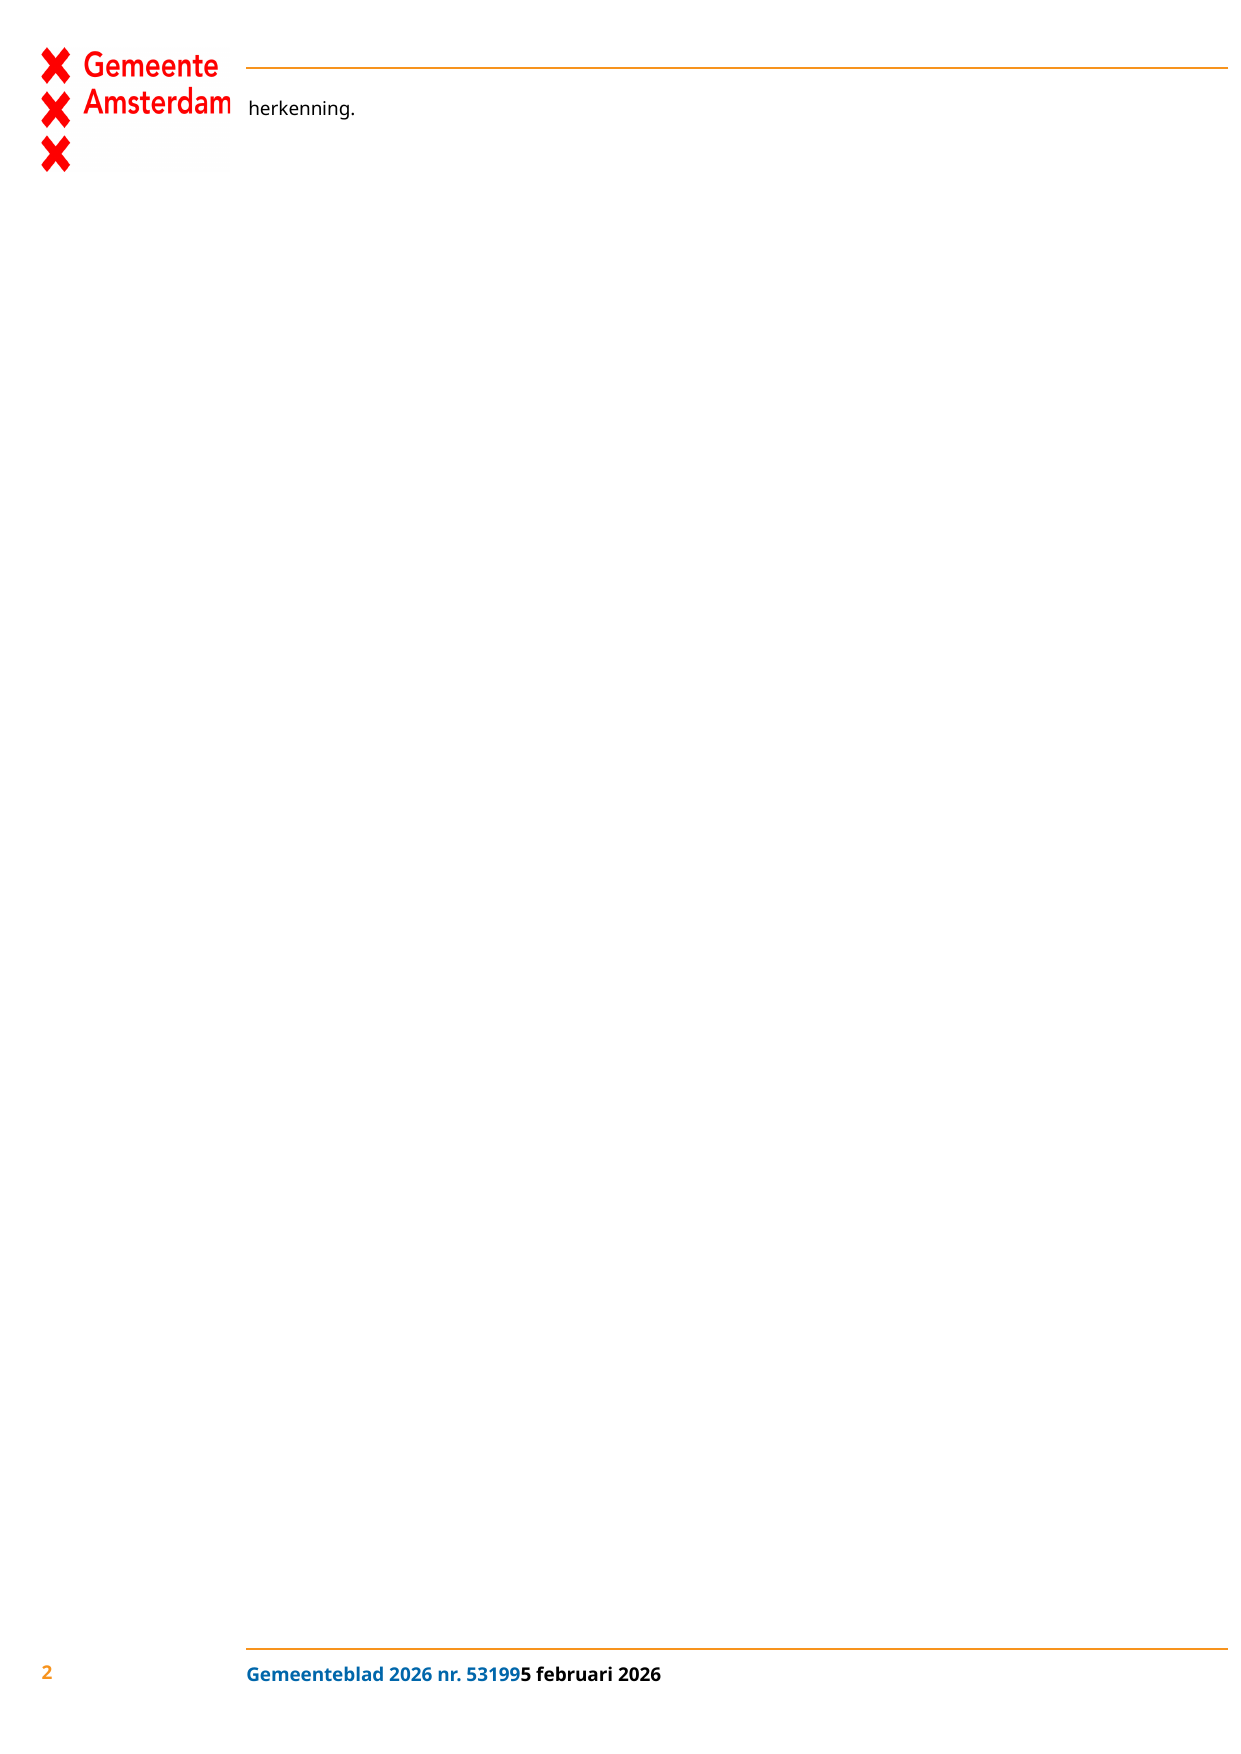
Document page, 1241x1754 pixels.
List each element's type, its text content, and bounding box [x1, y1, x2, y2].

picture [41, 47, 231, 172]
text herkenning. [248, 95, 1152, 121]
